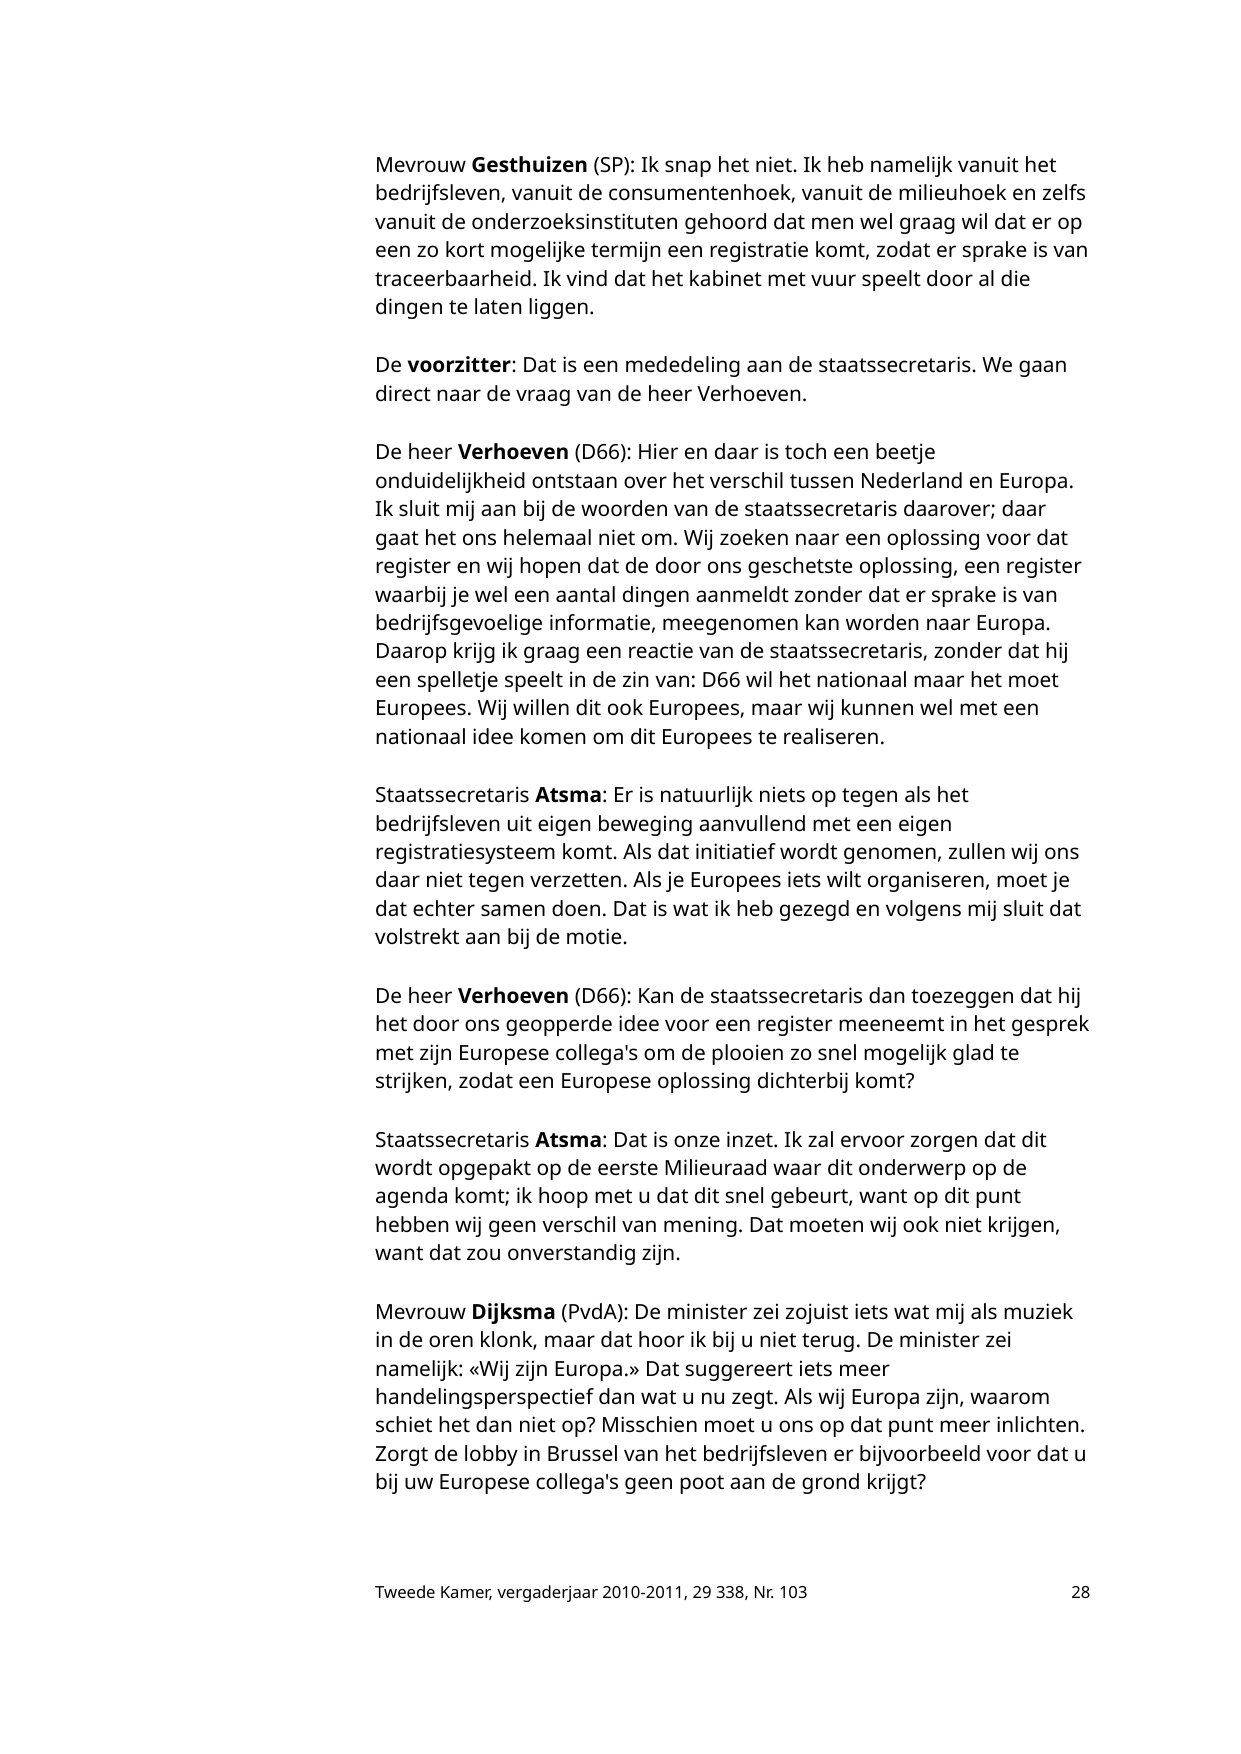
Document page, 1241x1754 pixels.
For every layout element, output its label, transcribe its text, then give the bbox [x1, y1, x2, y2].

text De heer Verhoeven (D66): Hier en daar is toch een beetje onduidelijkheid ontstaan over het verschil tussen Nederland en Europa. Ik sluit mij aan bij de woorden van de staatssecretaris daarover; daar gaat het ons helemaal niet om. Wij zoeken naar een oplossing voor dat register en wij hopen dat de door ons geschetste oplossing, een register waarbij je wel een aantal dingen aanmeldt zonder dat er sprake is van bedrijfsgevoelige informatie, meegenomen kan worden naar Europa. Daarop krijg ik graag een reactie van de staatssecretaris, zonder dat hij een spelletje speelt in de zin van: D66 wil het nationaal maar het moet Europees. Wij willen dit ook Europees, maar wij kunnen wel met een nationaal idee komen om dit Europees te realiseren. [375, 437, 1090, 750]
text Staatssecretaris Atsma: Er is natuurlijk niets op tegen als het bedrijfsleven uit eigen beweging aanvullend met een eigen registratiesysteem komt. Als dat initiatief wordt genomen, zullen wij ons daar niet tegen verzetten. Als je Europees iets wilt organiseren, moet je dat echter samen doen. Dat is wat ik heb gezegd en volgens mij sluit dat volstrekt aan bij de motie. [375, 780, 1090, 951]
text Mevrouw Gesthuizen (SP): Ik snap het niet. Ik heb namelijk vanuit het bedrijfsleven, vanuit de consumentenhoek, vanuit de milieuhoek en zelfs vanuit de onderzoeksinstituten gehoord dat men wel graag wil dat er op een zo kort mogelijke termijn een registratie komt, zodat er sprake is van traceerbaarheid. Ik vind dat het kabinet met vuur speelt door al die dingen te laten liggen. [375, 150, 1090, 321]
text De voorzitter: Dat is een mededeling aan de staatssecretaris. We gaan direct naar de vraag van de heer Verhoeven. [375, 351, 1090, 407]
text Mevrouw Dijksma (PvdA): De minister zei zojuist iets wat mij als muziek in de oren klonk, maar dat hoor ik bij u niet terug. De minister zei namelijk: «Wij zijn Europa.» Dat suggereert iets meer handelingsperspectief dan wat u nu zegt. Als wij Europa zijn, waarom schiet het dan niet op? Misschien moet u ons op dat punt meer inlichten. Zorgt de lobby in Brussel van het bedrijfsleven er bijvoorbeeld voor dat u bij uw Europese collega's geen poot aan de grond krijgt? [375, 1297, 1090, 1496]
text De heer Verhoeven (D66): Kan de staatssecretaris dan toezeggen dat hij het door ons geopperde idee voor een register meeneemt in het gesprek met zijn Europese collega's om de plooien zo snel mogelijk glad te strijken, zodat een Europese oplossing dichterbij komt? [375, 981, 1090, 1095]
text Staatssecretaris Atsma: Dat is onze inzet. Ik zal ervoor zorgen dat dit wordt opgepakt op de eerste Milieuraad waar dit onderwerp op de agenda komt; ik hoop met u dat dit snel gebeurt, want op dit punt hebben wij geen verschil van mening. Dat moeten wij ook niet krijgen, want dat zou onverstandig zijn. [375, 1125, 1090, 1267]
